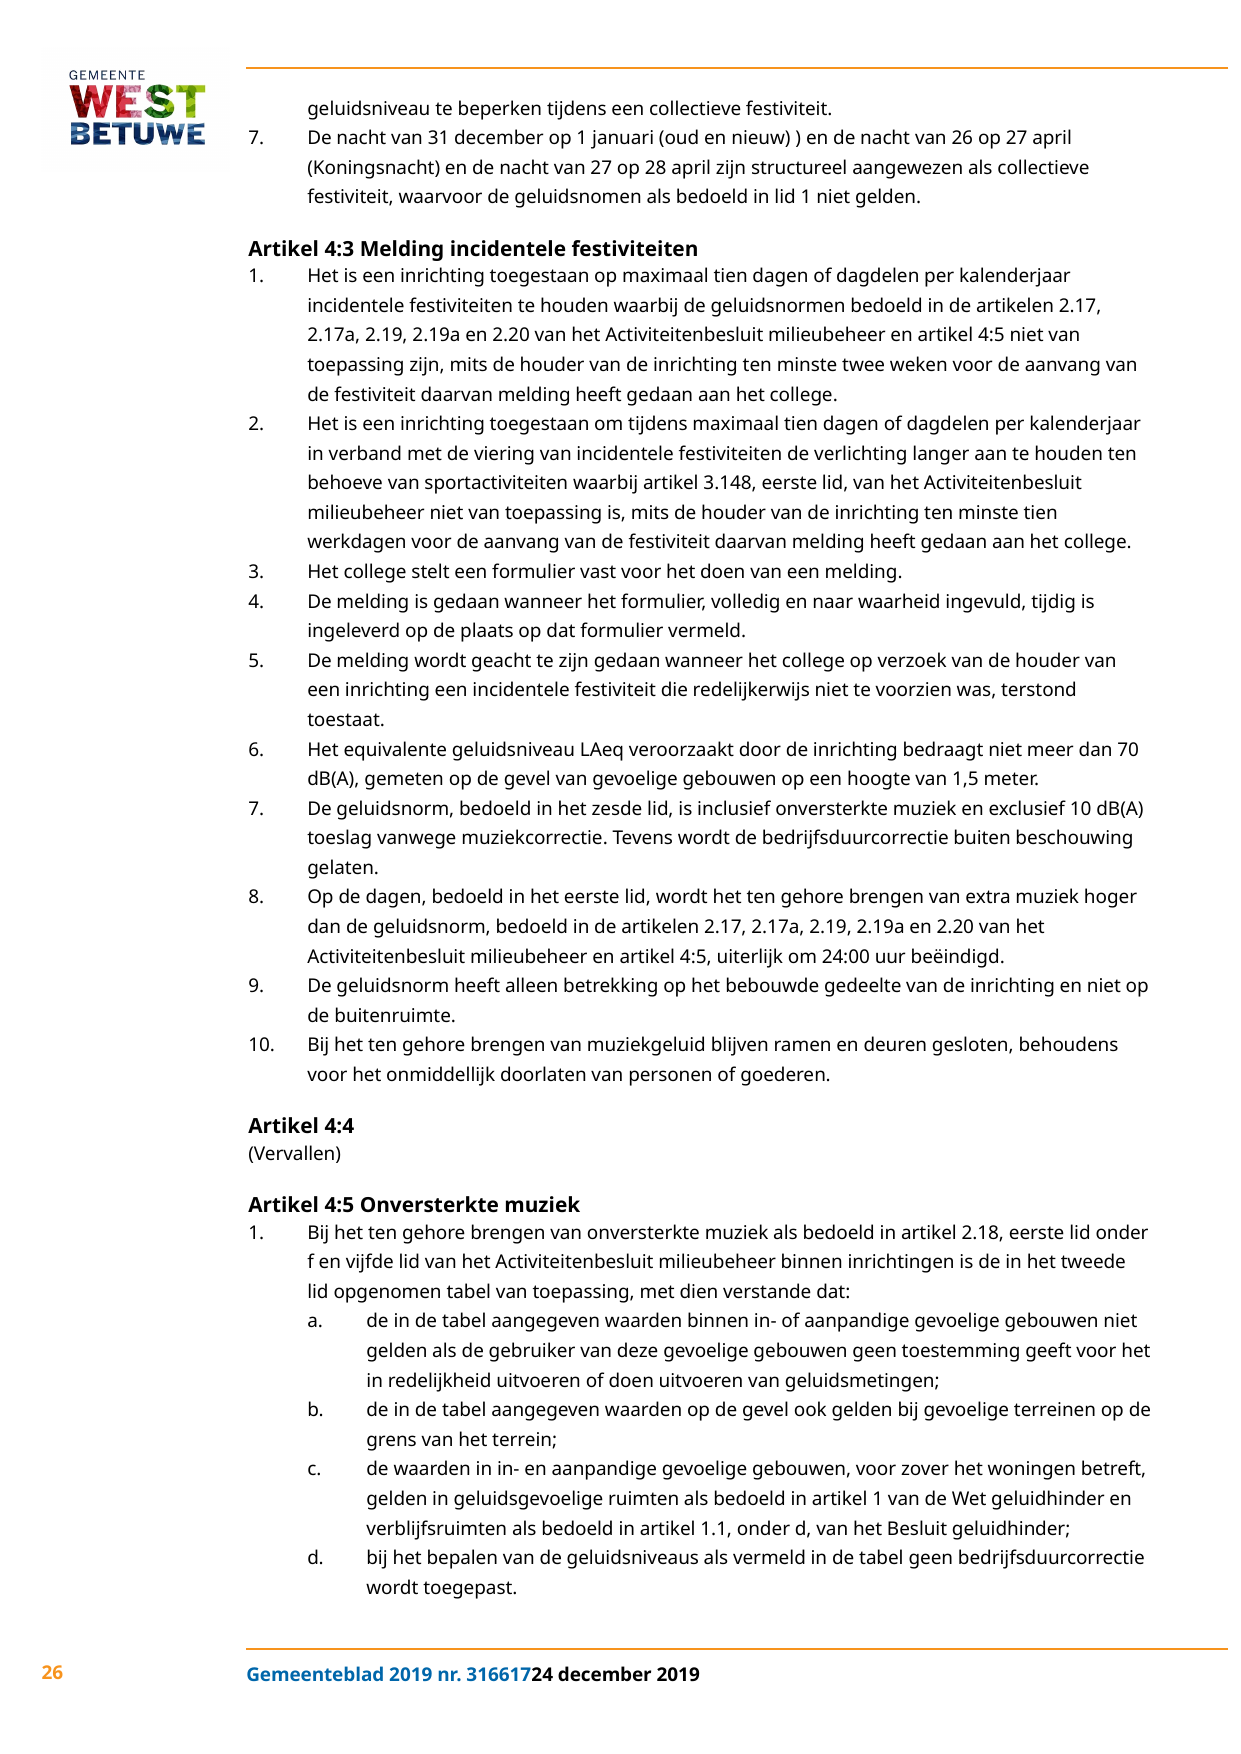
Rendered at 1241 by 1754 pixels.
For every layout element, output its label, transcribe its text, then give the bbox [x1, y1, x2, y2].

list De nacht van 31 december op 1 januari (oud en nieuw) ) en de nacht van 26 op 27 april (Koningsnacht) en de nacht van 27 op 28 april zijn structureel aangewezen als collectieve festiviteit, waarvoor de geluidsnomen als bedoeld in lid 1 niet gelden. [248, 124, 1152, 209]
list de in de tabel aangegeven waarden binnen in- of aanpandige gevoelige gebouwen niet gelden als de gebruiker van deze gevoelige gebouwen geen toestemming geeft voor het in redelijkheid uitvoeren of doen uitvoeren van geluidsmetingen; [307, 1308, 1152, 1392]
list geluidsniveau te beperken tijdens een collectieve festiviteit. [248, 95, 1152, 121]
list De melding is gedaan wanneer het formulier, volledig en naar waarheid ingevuld, tijdig is ingeleverd op de plaats op dat formulier vermeld. [248, 588, 1152, 643]
text Artikel 4:3 Melding incidentele festiviteiten [248, 234, 1152, 262]
text Artikel 4:5 Onversterkte muziek [248, 1190, 1152, 1219]
list bij het bepalen van de geluidsniveaus als vermeld in de tabel geen bedrijfsduurcorrectie wordt toegepast. [307, 1544, 1152, 1599]
list De melding wordt geacht te zijn gedaan wanneer het college op verzoek van de houder van een inrichting een incidentele festiviteit die redelijkerwijs niet te voorzien was, terstond toestaat. [248, 647, 1152, 732]
list Het equivalente geluidsniveau LAeq veroorzaakt door de inrichting bedraagt niet meer dan 70 dB(A), gemeten op de gevel van gevoelige gebouwen op een hoogte van 1,5 meter. [248, 736, 1152, 791]
list Het is een inrichting toegestaan op maximaal tien dagen of dagdelen per kalenderjaar incidentele festiviteiten te houden waarbij de geluidsnormen bedoeld in de artikelen 2.17, 2.17a, 2.19, 2.19a en 2.20 van het Activiteitenbesluit milieubeheer en artikel 4:5 niet van toepassing zijn, mits de houder van de inrichting ten minste twee weken voor de aanvang van de festiviteit daarvan melding heeft gedaan aan het college. [248, 262, 1152, 406]
text Artikel 4:4 [248, 1112, 1152, 1140]
list De geluidsnorm heeft alleen betrekking op het bebouwde gedeelte van de inrichting en niet op de buitenruimte. [248, 972, 1152, 1028]
list Op de dagen, bedoeld in het eerste lid, wordt het ten gehore brengen van extra muziek hoger dan de geluidsnorm, bedoeld in de artikelen 2.17, 2.17a, 2.19, 2.19a en 2.20 van het Activiteitenbesluit milieubeheer en artikel 4:5, uiterlijk om 24:00 uur beëindigd. [248, 884, 1152, 968]
list De geluidsnorm, bedoeld in het zesde lid, is inclusief onversterkte muziek en exclusief 10 dB(A) toeslag vanwege muziekcorrectie. Tevens wordt de bedrijfsduurcorrectie buiten beschouwing gelaten. [248, 795, 1152, 880]
list de waarden in in- en aanpandige gevoelige gebouwen, voor zover het woningen betreft, gelden in geluidsgevoelige ruimten als bedoeld in artikel 1 van de Wet geluidhinder en verblijfsruimten als bedoeld in artikel 1.1, onder d, van het Besluit geluidhinder; [307, 1456, 1152, 1540]
list Bij het ten gehore brengen van onversterkte muziek als bedoeld in artikel 2.18, eerste lid onder f en vijfde lid van het Activiteitenbesluit milieubeheer binnen inrichtingen is de in het tweede lid opgenomen tabel van toepassing, met dien verstande dat: [248, 1219, 1152, 1304]
list Bij het ten gehore brengen van muziekgeluid blijven ramen en deuren gesloten, behoudens voor het onmiddellijk doorlaten van personen of goederen. [248, 1032, 1152, 1087]
list de in de tabel aangegeven waarden op de gevel ook gelden bij gevoelige terreinen op de grens van het terrein; [307, 1396, 1152, 1452]
list Het is een inrichting toegestaan om tijdens maximaal tien dagen of dagdelen per kalenderjaar in verband met de viering van incidentele festiviteiten de verlichting langer aan te houden ten behoeve van sportactiviteiten waarbij artikel 3.148, eerste lid, van het Activiteitenbesluit milieubeheer niet van toepassing is, mits de houder van de inrichting ten minste tien werkdagen voor de aanvang van de festiviteit daarvan melding heeft gedaan aan het college. [248, 410, 1152, 554]
picture [41, 47, 231, 172]
list Het college stelt een formulier vast voor het doen van een melding. [248, 558, 1152, 584]
text (Vervallen) [248, 1140, 1152, 1166]
